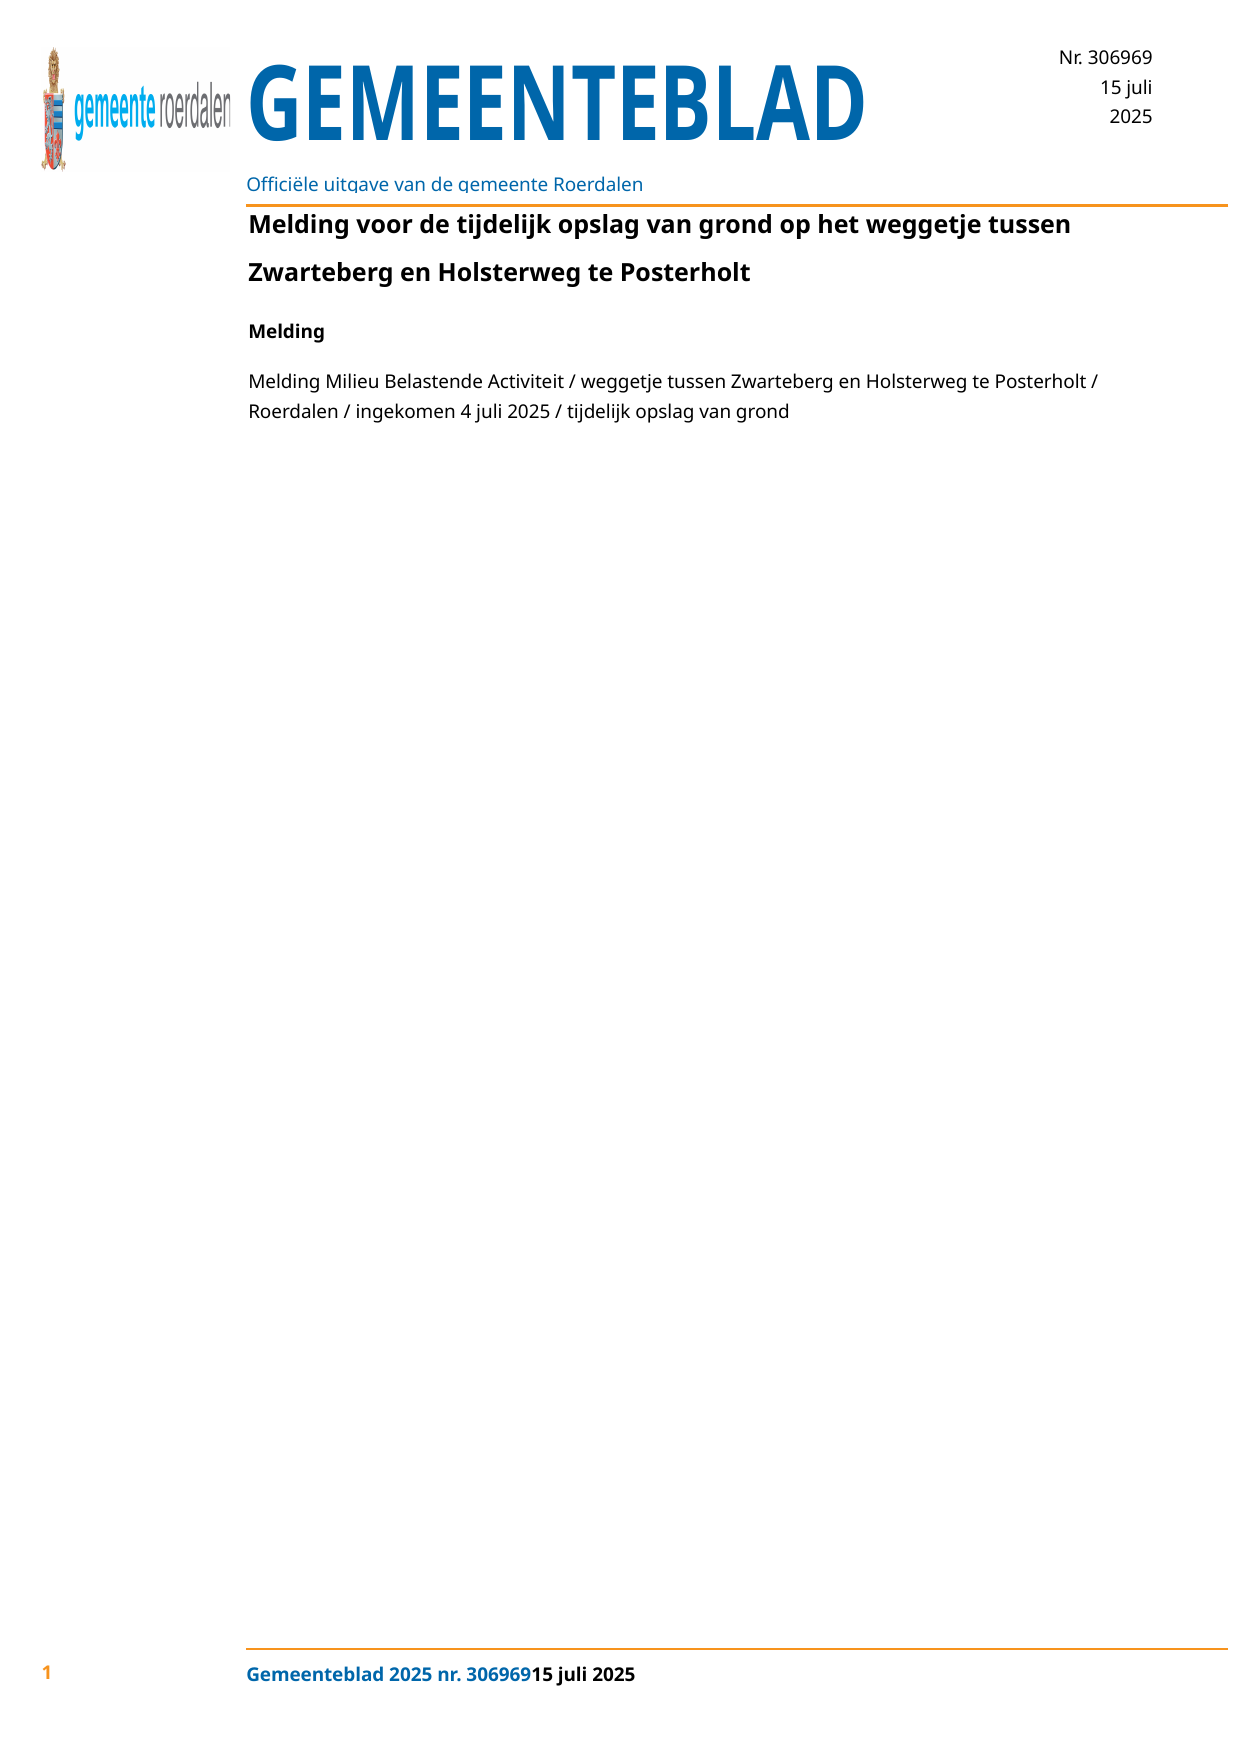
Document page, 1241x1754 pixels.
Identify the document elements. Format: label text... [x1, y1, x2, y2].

text Melding voor de tijdelijk opslag van grond op het weggetje tussen Zwarteberg en Holsterweg te Posterholt [248, 207, 1152, 288]
text Melding [248, 318, 1152, 344]
picture [41, 47, 231, 172]
text Melding Milieu Belastende Activiteit / weggetje tussen Zwarteberg en Holsterweg te Posterholt / Roerdalen / ingekomen 4 juli 2025 / tijdelijk opslag van grond [248, 368, 1152, 424]
